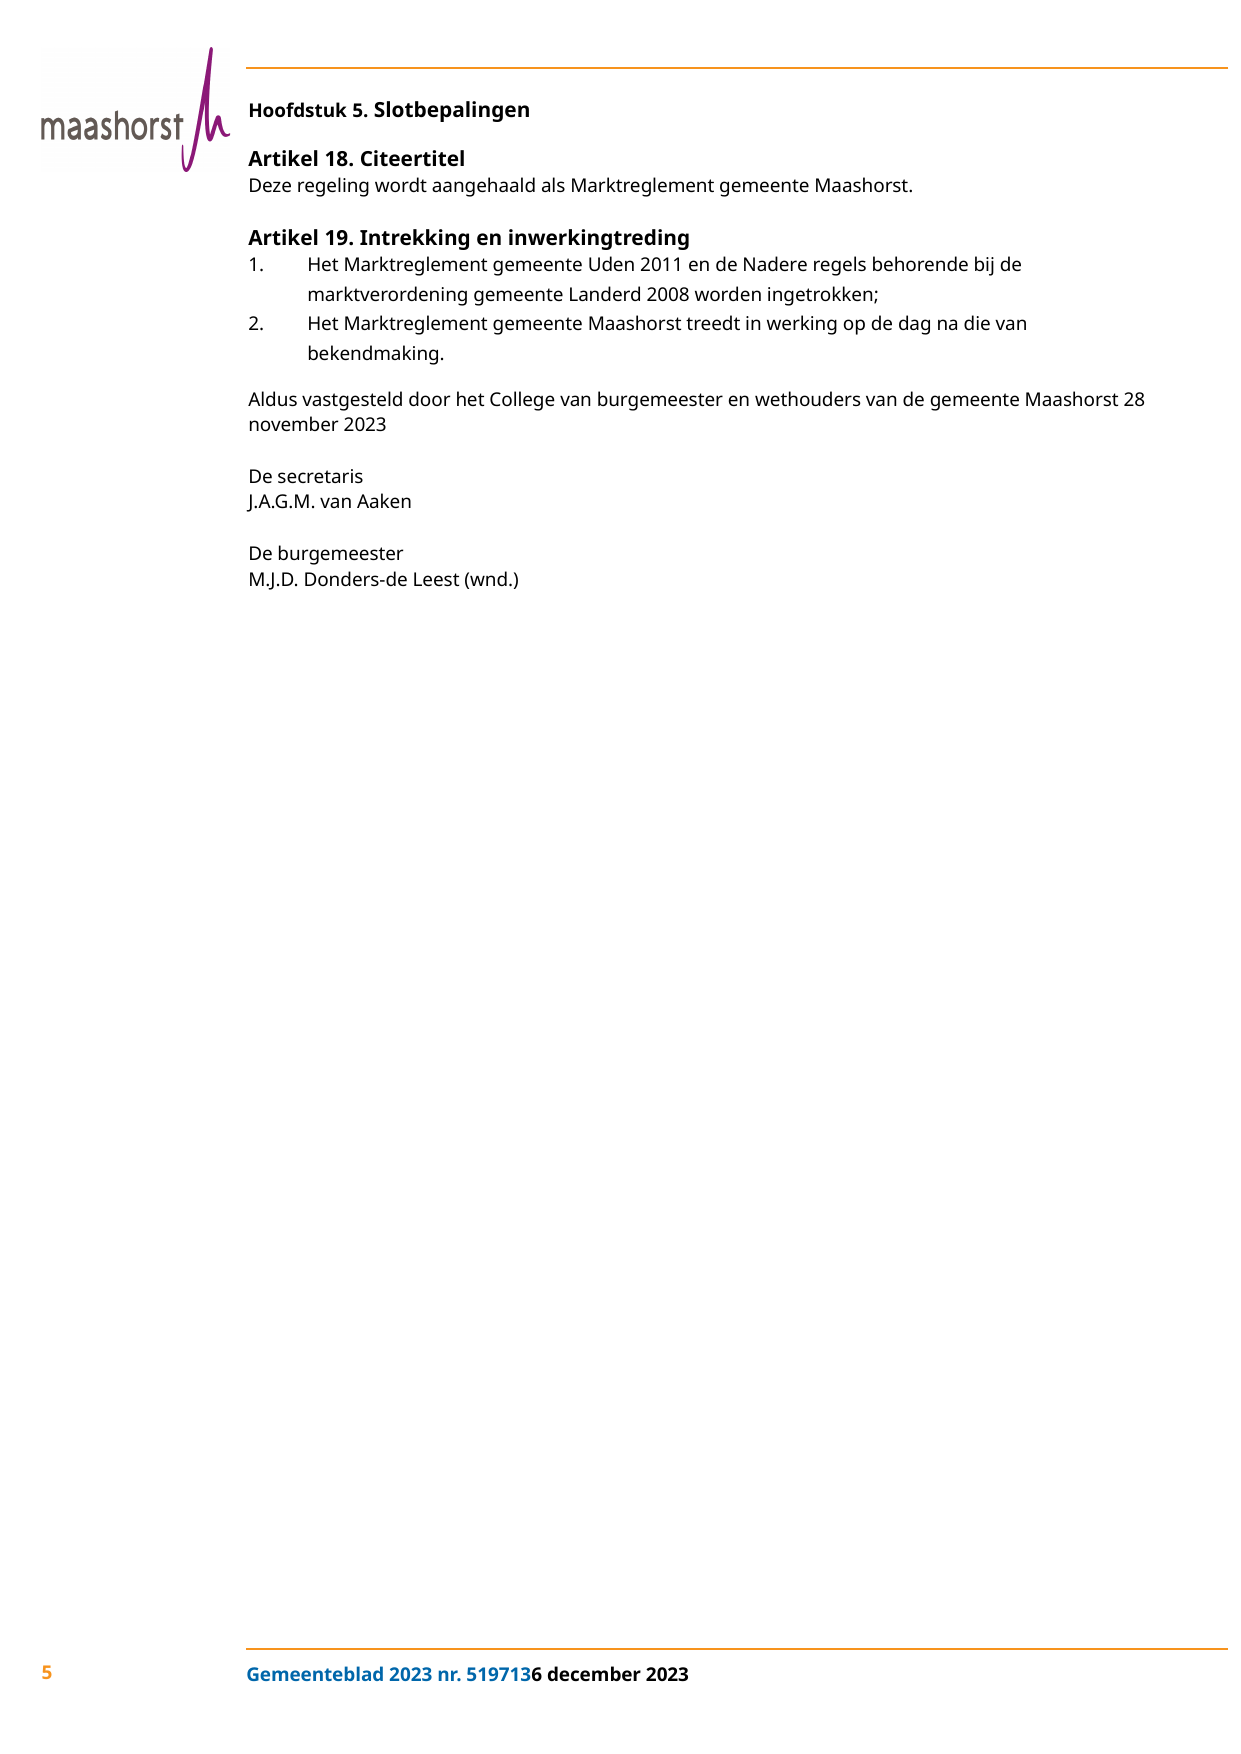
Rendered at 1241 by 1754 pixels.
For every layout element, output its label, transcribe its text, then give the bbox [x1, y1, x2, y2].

text Hoofdstuk 5. Slotbepalingen [248, 95, 1152, 123]
text De secretaris [248, 463, 1152, 489]
list Het Marktreglement gemeente Maashorst treedt in werking op de dag na die van bekendmaking. [248, 311, 1152, 366]
text Deze regeling wordt aangehaald als Marktreglement gemeente Maashorst. [248, 172, 1152, 198]
picture [41, 47, 231, 172]
text Artikel 19. Intrekking en inwerkingtreding [248, 223, 1152, 251]
list Het Marktreglement gemeente Uden 2011 en de Nadere regels behorende bij de marktverordening gemeente Landerd 2008 worden ingetrokken; [248, 251, 1152, 307]
text J.A.G.M. van Aaken [248, 489, 1152, 514]
text M.J.D. Donders-de Leest (wnd.) [248, 566, 1152, 592]
text Artikel 18. Citeertitel [248, 144, 1152, 172]
text Aldus vastgesteld door het College van burgemeester en wethouders van de gemeente Maashorst 28 november 2023 [248, 386, 1152, 437]
text De burgemeester [248, 540, 1152, 566]
